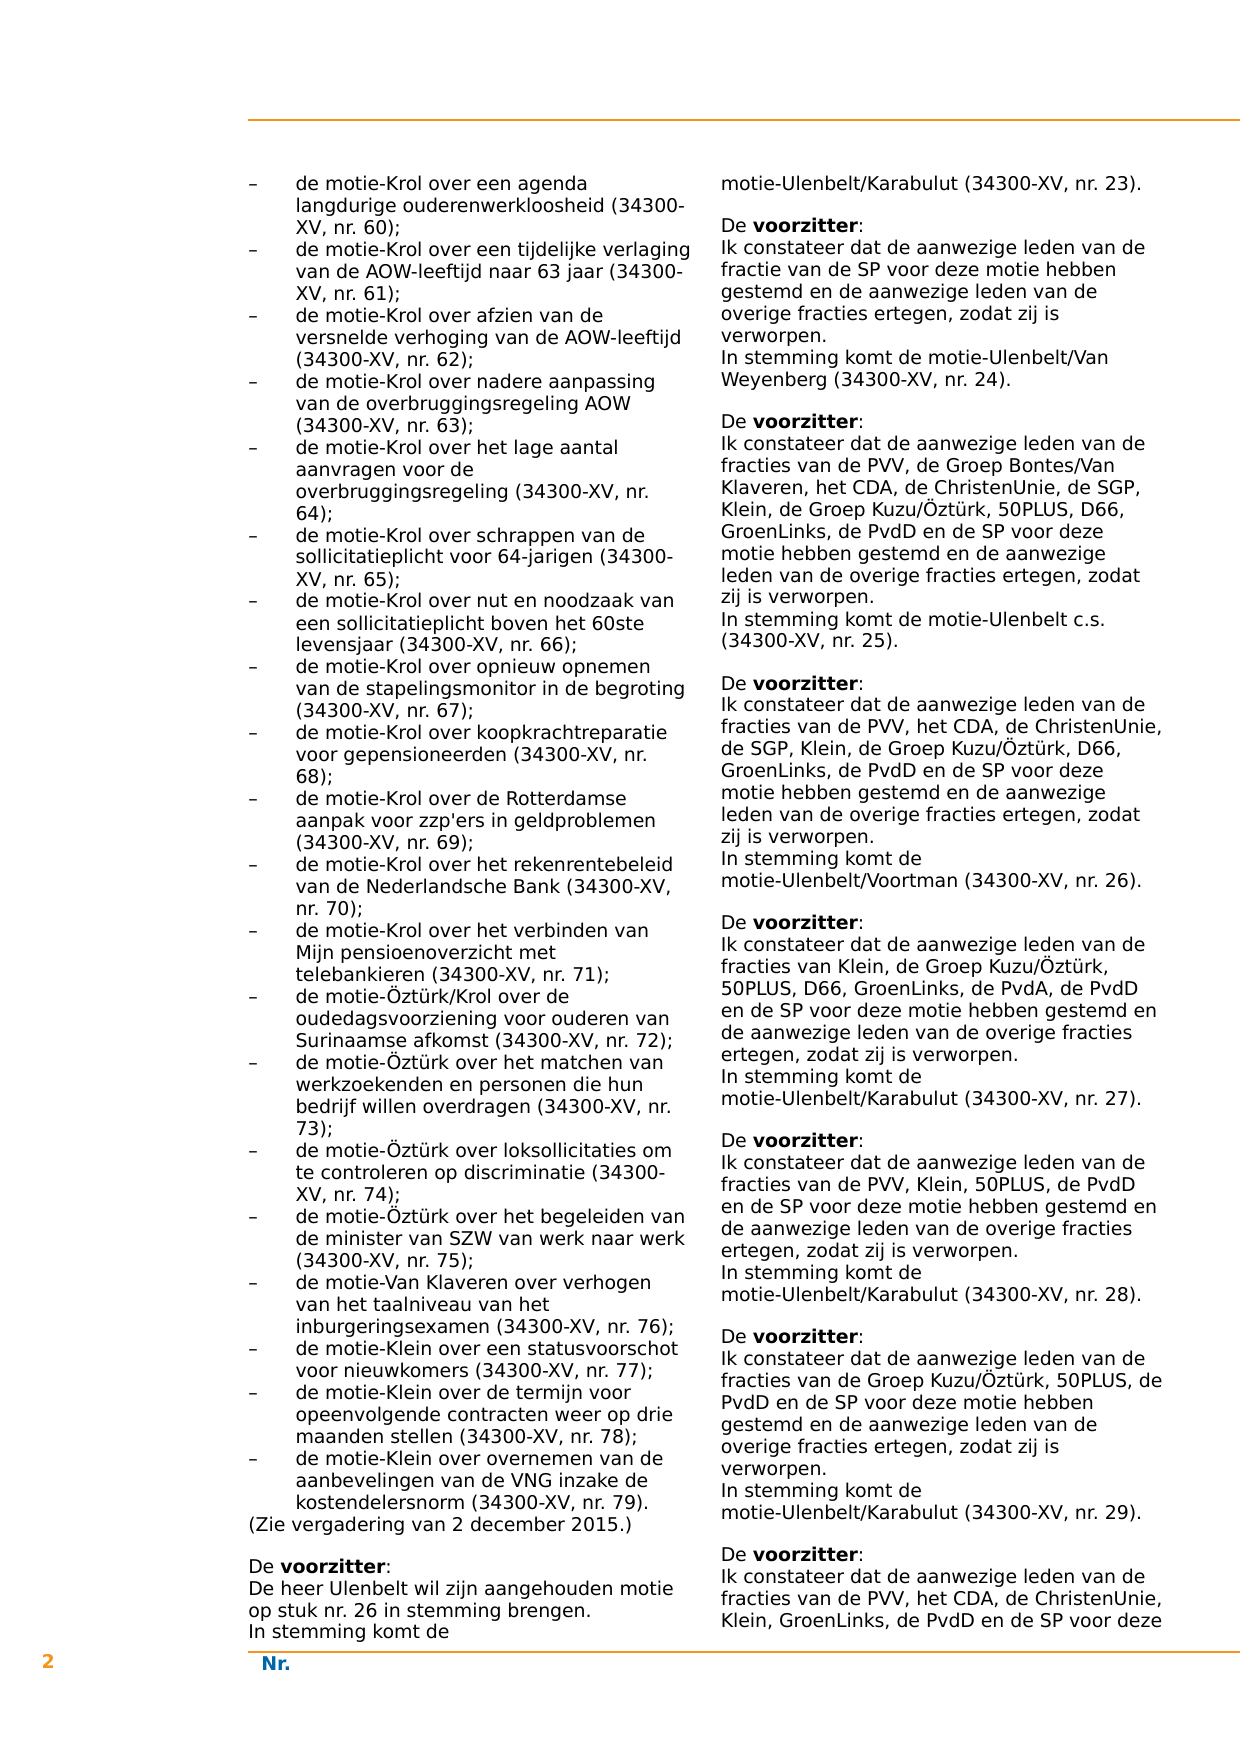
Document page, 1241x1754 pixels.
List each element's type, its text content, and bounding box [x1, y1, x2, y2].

text In stemming komt de motie-Ulenbelt/Karabulut (34300-XV, nr. 28). [721, 1262, 1163, 1306]
text Ik constateer dat de aanwezige leden van de fracties van de PVV, de Groep Bontes/Van Klaveren, het CDA, de ChristenUnie, de SGP, Klein, de Groep Kuzu/Öztürk, 50PLUS, D66, GroenLinks, de PvdD en de SP voor deze motie hebben gestemd en de aanwezige leden van de overige fracties ertegen, zodat zij is verworpen. [721, 433, 1163, 608]
list de motie-Krol over het lage aantal aanvragen voor de overbruggingsregeling (34300-XV, nr. 64); [248, 437, 691, 524]
list de motie-Krol over de Rotterdamse aanpak voor zzp'ers in geldproblemen (34300-XV, nr. 69); [248, 788, 691, 854]
text De voorzitter: [721, 1326, 1163, 1348]
text Ik constateer dat de aanwezige leden van de fracties van de PVV, het CDA, de ChristenUnie, Klein, GroenLinks, de PvdD en de SP voor deze [721, 1566, 1163, 1632]
text (Zie vergadering van 2 december 2015.) [248, 1513, 691, 1536]
text Ik constateer dat de aanwezige leden van de fracties van de PVV, Klein, 50PLUS, de PvdD en de SP voor deze motie hebben gestemd en de aanwezige leden van de overige fracties ertegen, zodat zij is verworpen. [721, 1152, 1163, 1262]
text De voorzitter: [721, 411, 1163, 433]
text In stemming komt de motie-Ulenbelt/Voortman (34300-XV, nr. 26). [721, 848, 1163, 892]
text In stemming komt de motie-Ulenbelt/Karabulut (34300-XV, nr. 27). [721, 1066, 1163, 1110]
list de motie-Krol over nut en noodzaak van een sollicitatieplicht boven het 60ste levensjaar (34300-XV, nr. 66); [248, 590, 691, 656]
list de motie-Krol over het verbinden van Mijn pensioenoverzicht met telebankieren (34300-XV, nr. 71); [248, 920, 691, 986]
list de motie-Krol over nadere aanpassing van de overbruggingsregeling AOW (34300-XV, nr. 63); [248, 371, 691, 437]
text In stemming komt de motie-Ulenbelt/Karabulut (34300-XV, nr. 29). [721, 1480, 1163, 1524]
text In stemming komt de motie-Ulenbelt/Van Weyenberg (34300-XV, nr. 24). [721, 347, 1163, 391]
list de motie-Öztürk over loksollicitaties om te controleren op discriminatie (34300-XV, nr. 74); [248, 1140, 691, 1206]
text De heer Ulenbelt wil zijn aangehouden motie op stuk nr. 26 in stemming brengen. [248, 1577, 691, 1621]
text Ik constateer dat de aanwezige leden van de fracties van Klein, de Groep Kuzu/Öztürk, 50PLUS, D66, GroenLinks, de PvdA, de PvdD en de SP voor deze motie hebben gestemd en de aanwezige leden van de overige fracties ertegen, zodat zij is verworpen. [721, 934, 1163, 1066]
text De voorzitter: [721, 912, 1163, 934]
list de motie-Öztürk/Krol over de oudedagsvoorziening voor ouderen van Surinaamse afkomst (34300-XV, nr. 72); [248, 986, 691, 1052]
list de motie-Klein over overnemen van de aanbevelingen van de VNG inzake de kostendelersnorm (34300-XV, nr. 79). [248, 1448, 691, 1513]
text Ik constateer dat de aanwezige leden van de fracties van de Groep Kuzu/Öztürk, 50PLUS, de PvdD en de SP voor deze motie hebben gestemd en de aanwezige leden van de overige fracties ertegen, zodat zij is verworpen. [721, 1348, 1163, 1480]
text Ik constateer dat de aanwezige leden van de fracties van de PVV, het CDA, de ChristenUnie, de SGP, Klein, de Groep Kuzu/Öztürk, D66, GroenLinks, de PvdD en de SP voor deze motie hebben gestemd en de aanwezige leden van de overige fracties ertegen, zodat zij is verworpen. [721, 694, 1163, 848]
text De voorzitter: [721, 215, 1163, 237]
list de motie-Krol over opnieuw opnemen van de stapelingsmonitor in de begroting (34300-XV, nr. 67); [248, 656, 691, 722]
list de motie-Krol over een tijdelijke verlaging van de AOW-leeftijd naar 63 jaar (34300-XV, nr. 61); [248, 239, 691, 305]
text De voorzitter: [721, 672, 1163, 694]
list de motie-Krol over afzien van de versnelde verhoging van de AOW-leeftijd (34300-XV, nr. 62); [248, 305, 691, 371]
list de motie-Krol over koopkrachtreparatie voor gepensioneerden (34300-XV, nr. 68); [248, 722, 691, 788]
text Ik constateer dat de aanwezige leden van de fractie van de SP voor deze motie hebben gestemd en de aanwezige leden van de overige fracties ertegen, zodat zij is verworpen. [721, 237, 1163, 347]
text De voorzitter: [721, 1544, 1163, 1566]
list de motie-Krol over een agenda langdurige ouderenwerkloosheid (34300-XV, nr. 60); [248, 173, 691, 239]
text In stemming komt de [248, 1621, 691, 1643]
text De voorzitter: [248, 1556, 691, 1577]
list de motie-Krol over het rekenrentebeleid van de Nederlandsche Bank (34300-XV, nr. 70); [248, 854, 691, 920]
text In stemming komt de motie-Ulenbelt c.s. (34300-XV, nr. 25). [721, 608, 1163, 652]
list de motie-Krol over schrappen van de sollicitatieplicht voor 64-jarigen (34300-XV, nr. 65); [248, 524, 691, 590]
text motie-Ulenbelt/Karabulut (34300-XV, nr. 23). [721, 173, 1163, 195]
list de motie-Klein over een statusvoorschot voor nieuwkomers (34300-XV, nr. 77); [248, 1338, 691, 1382]
list de motie-Öztürk over het begeleiden van de minister van SZW van werk naar werk (34300-XV, nr. 75); [248, 1206, 691, 1272]
list de motie-Van Klaveren over verhogen van het taalniveau van het inburgeringsexamen (34300-XV, nr. 76); [248, 1272, 691, 1338]
text De voorzitter: [721, 1130, 1163, 1152]
list de motie-Klein over de termijn voor opeenvolgende contracten weer op drie maanden stellen (34300-XV, nr. 78); [248, 1382, 691, 1448]
list de motie-Öztürk over het matchen van werkzoekenden en personen die hun bedrijf willen overdragen (34300-XV, nr. 73); [248, 1052, 691, 1140]
